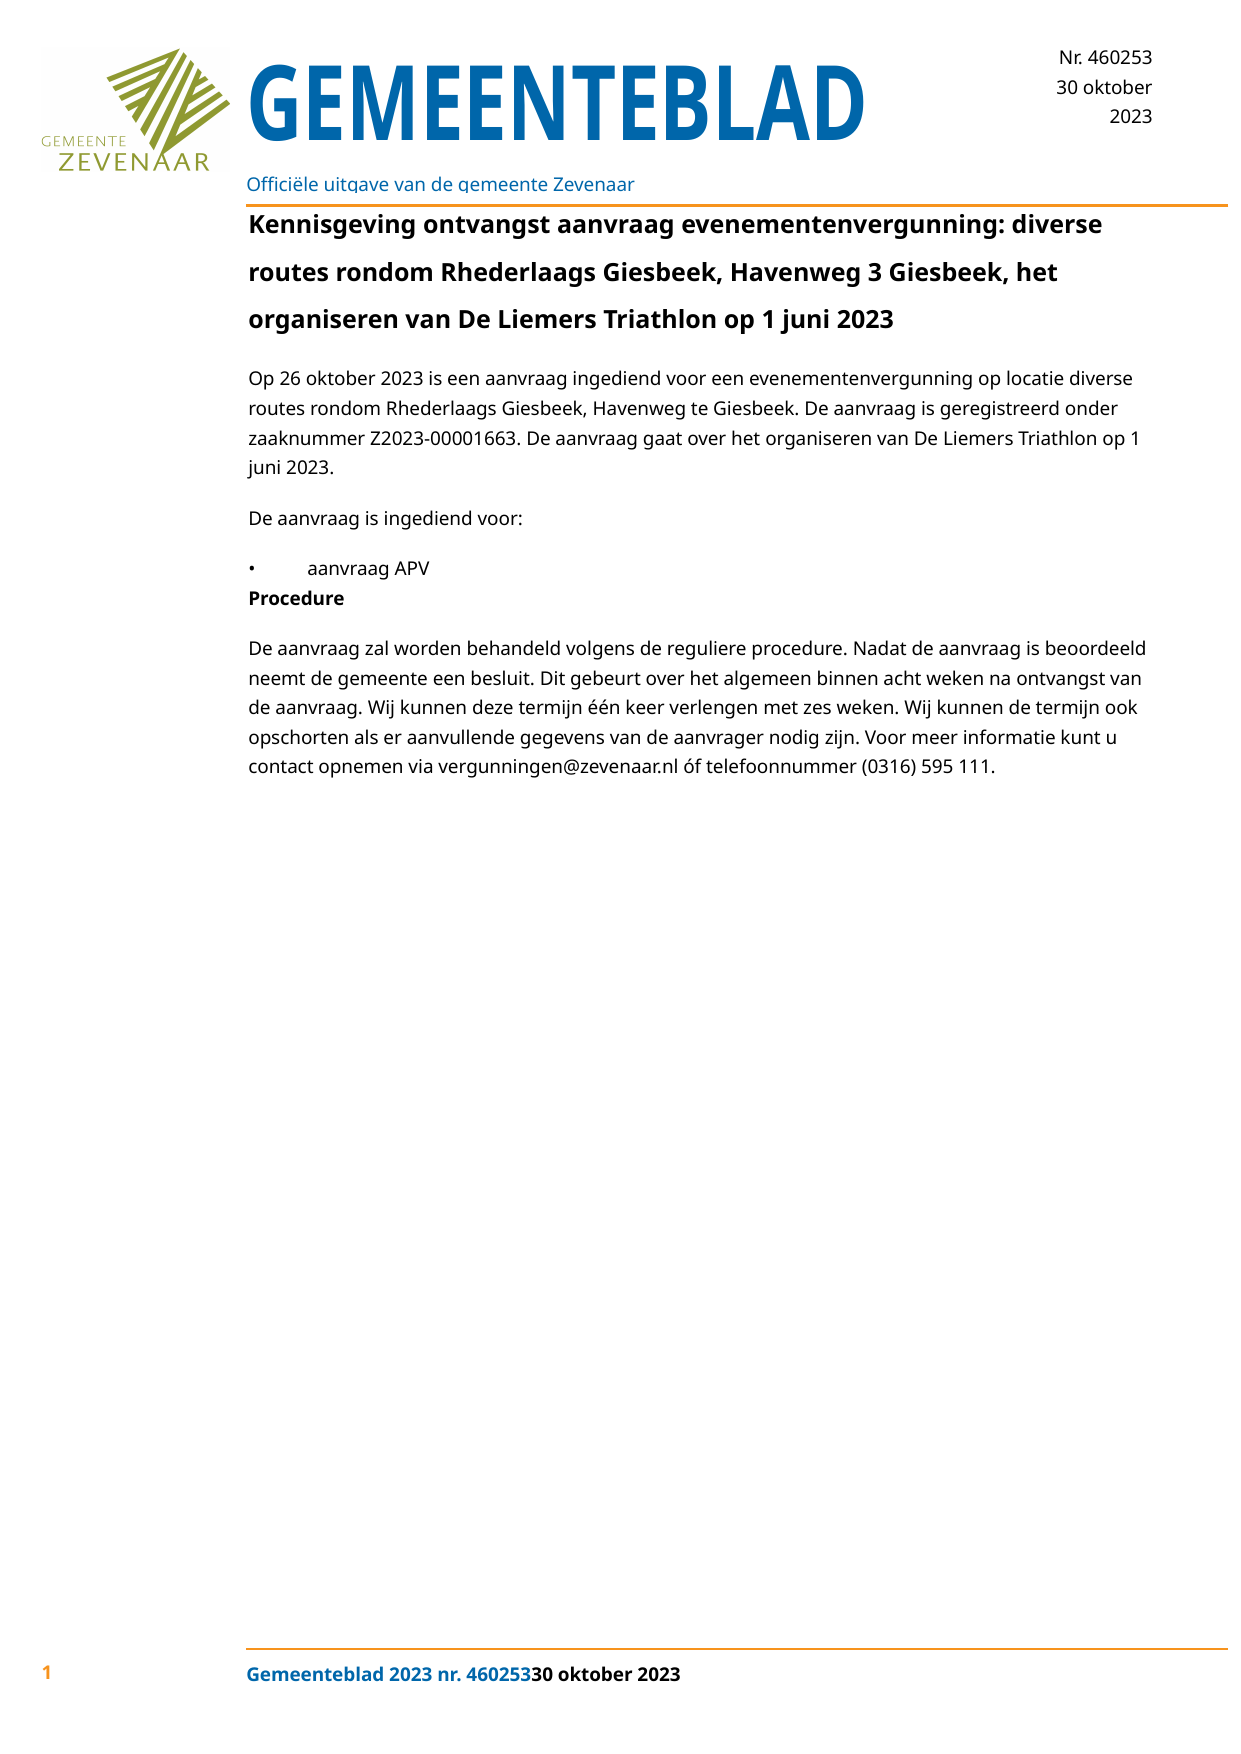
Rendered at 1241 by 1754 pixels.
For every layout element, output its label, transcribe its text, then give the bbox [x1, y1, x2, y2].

text De aanvraag zal worden behandeld volgens de reguliere procedure. Nadat de aanvraag is beoordeeld neemt de gemeente een besluit. Dit gebeurt over het algemeen binnen acht weken na ontvangst van de aanvraag. Wij kunnen deze termijn één keer verlengen met zes weken. Wij kunnen de termijn ook opschorten als er aanvullende gegevens van de aanvrager nodig zijn. Voor meer informatie kunt u contact opnemen via vergunningen@zevenaar.nl óf telefoonnummer (0316) 595 111. [248, 635, 1152, 779]
text Procedure [248, 585, 1152, 610]
text Kennisgeving ontvangst aanvraag evenementenvergunning: diverse routes rondom Rhederlaags Giesbeek, Havenweg 3 Giesbeek, het organiseren van De Liemers Triathlon op 1 juni 2023 [248, 207, 1152, 336]
picture [41, 47, 231, 172]
text De aanvraag is ingediend voor: [248, 505, 1152, 530]
list aanvraag APV [248, 555, 1152, 581]
text Op 26 oktober 2023 is een aanvraag ingediend voor een evenementenvergunning op locatie diverse routes rondom Rhederlaags Giesbeek, Havenweg te Giesbeek. De aanvraag is geregistreerd onder zaaknummer Z2023-00001663. De aanvraag gaat over het organiseren van De Liemers Triathlon op 1 juni 2023. [248, 366, 1152, 480]
